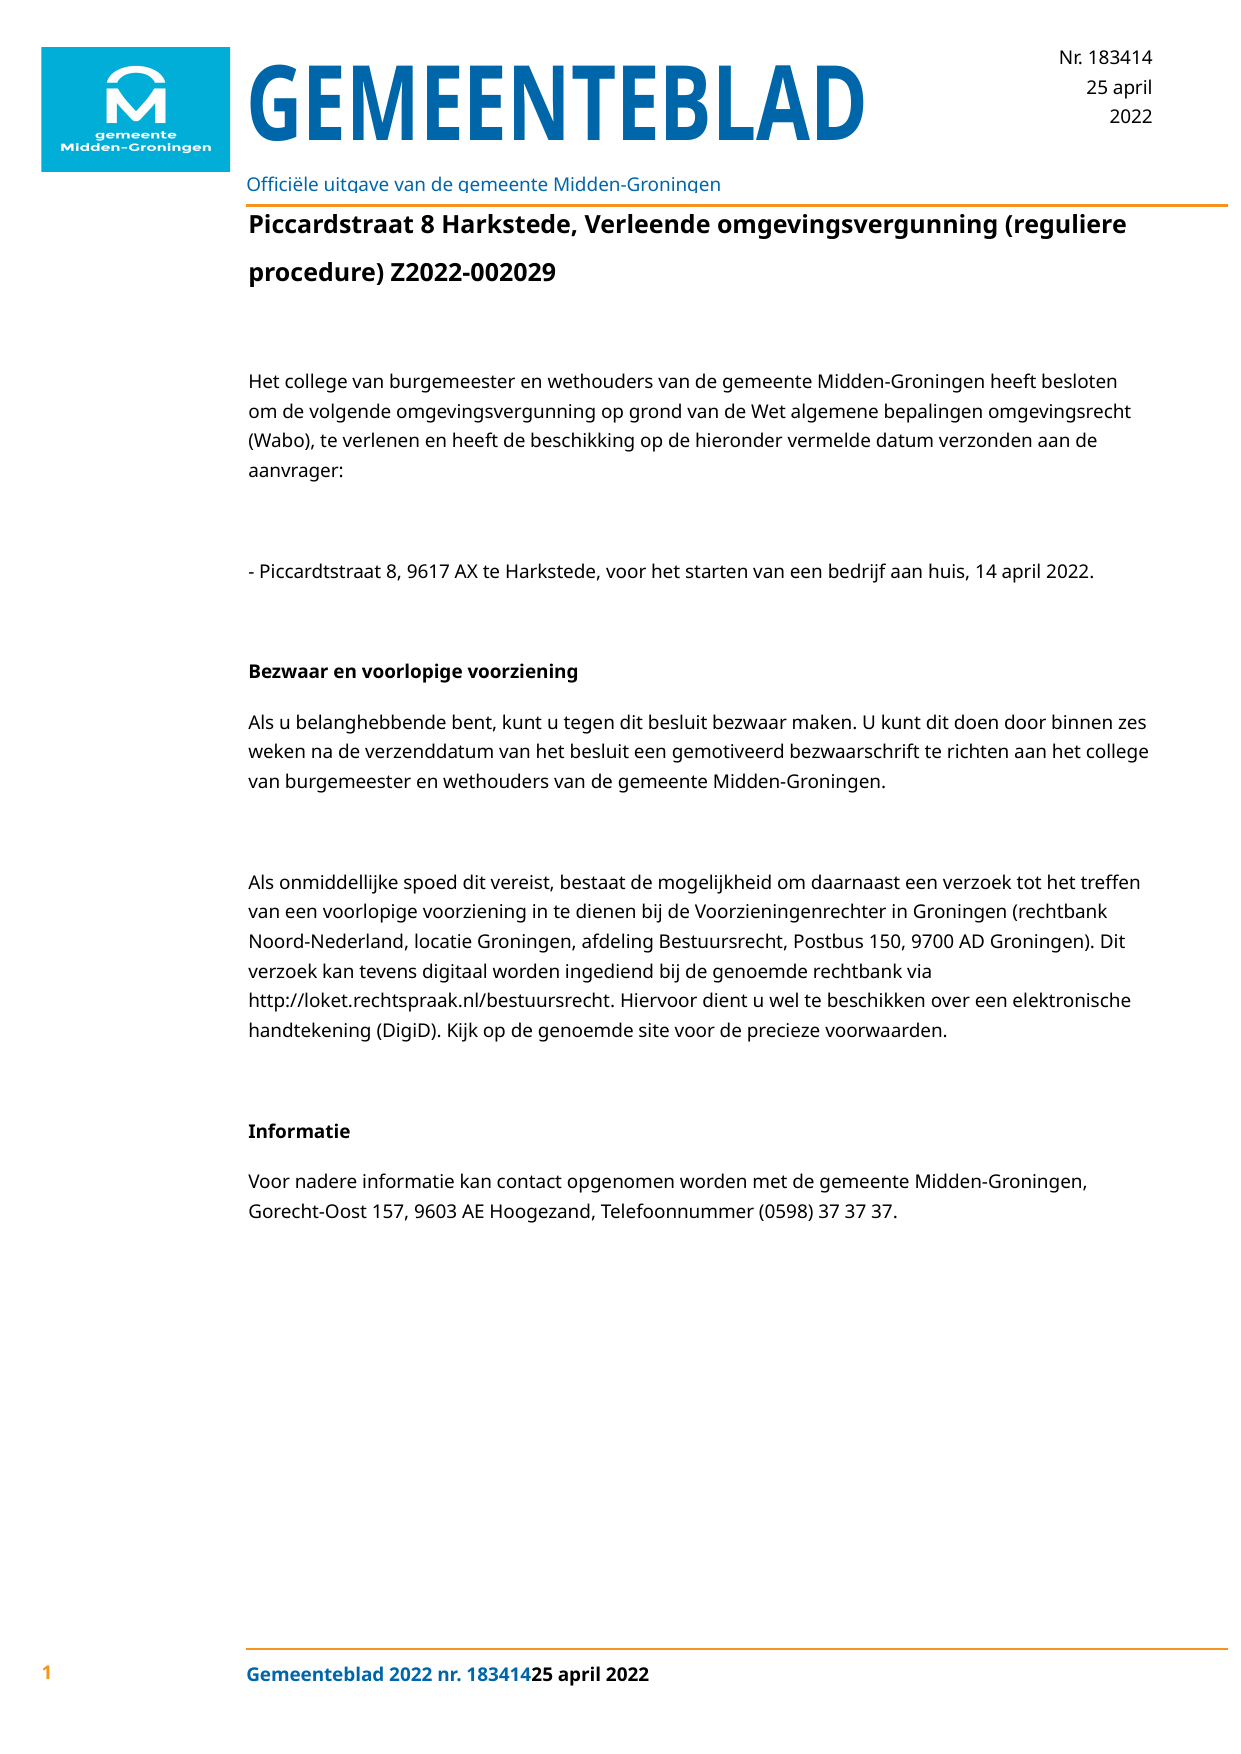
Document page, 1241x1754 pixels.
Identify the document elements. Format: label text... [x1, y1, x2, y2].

text Piccardstraat 8 Harkstede, Verleende omgevingsvergunning (reguliere procedure) Z2022-002029 [248, 207, 1152, 288]
picture [184, 146, 190, 153]
text - Piccardtstraat 8, 9617 AX te Harkstede, voor het starten van een bedrijf aan huis, 14 april 2022. [248, 558, 1152, 584]
text Als u belanghebbende bent, kunt u tegen dit besluit bezwaar maken. U kunt dit doen door binnen zes weken na de verzenddatum van het besluit een gemotiveerd bezwaarschrift te richten aan het college van burgemeester en wethouders van de gemeente Midden-Groningen. [248, 709, 1152, 794]
text Bezwaar en voorlopige voorziening [248, 659, 1152, 684]
picture [107, 89, 165, 122]
picture [108, 66, 164, 82]
text Voor nadere informatie kan contact opgenomen worden met de gemeente Midden-Groningen, Gorecht-Oost 157, 9603 AE Hoogezand, Telefoonnummer (0598) 37 37 37. [248, 1168, 1152, 1224]
text Informatie [248, 1118, 1152, 1144]
text Het college van burgemeester en wethouders van de gemeente Midden-Groningen heeft besloten om de volgende omgevingsvergunning op grond van de Wet algemene bepalingen omgevingsrecht (Wabo), te verlenen en heeft de beschikking op de hieronder vermelde datum verzonden aan de aanvrager: [248, 368, 1152, 483]
text Als onmiddellijke spoed dit vereist, bestaat de mogelijkheid om daarnaast een verzoek tot het treffen van een voorlopige voorziening in te dienen bij de Voorzieningenrechter in Groningen (rechtbank Noord-Nederland, locatie Groningen, afdeling Bestuursrecht, Postbus 150, 9700 AD Groningen). Dit verzoek kan tevens digitaal worden ingediend bij de genoemde rechtbank via http://loket.rechtspraak.nl/bestuursrecht. Hiervoor dient u wel te beschikken over een elektronische handtekening (DigiD). Kijk op de genoemde site voor de precieze voorwaarden. [248, 869, 1152, 1043]
